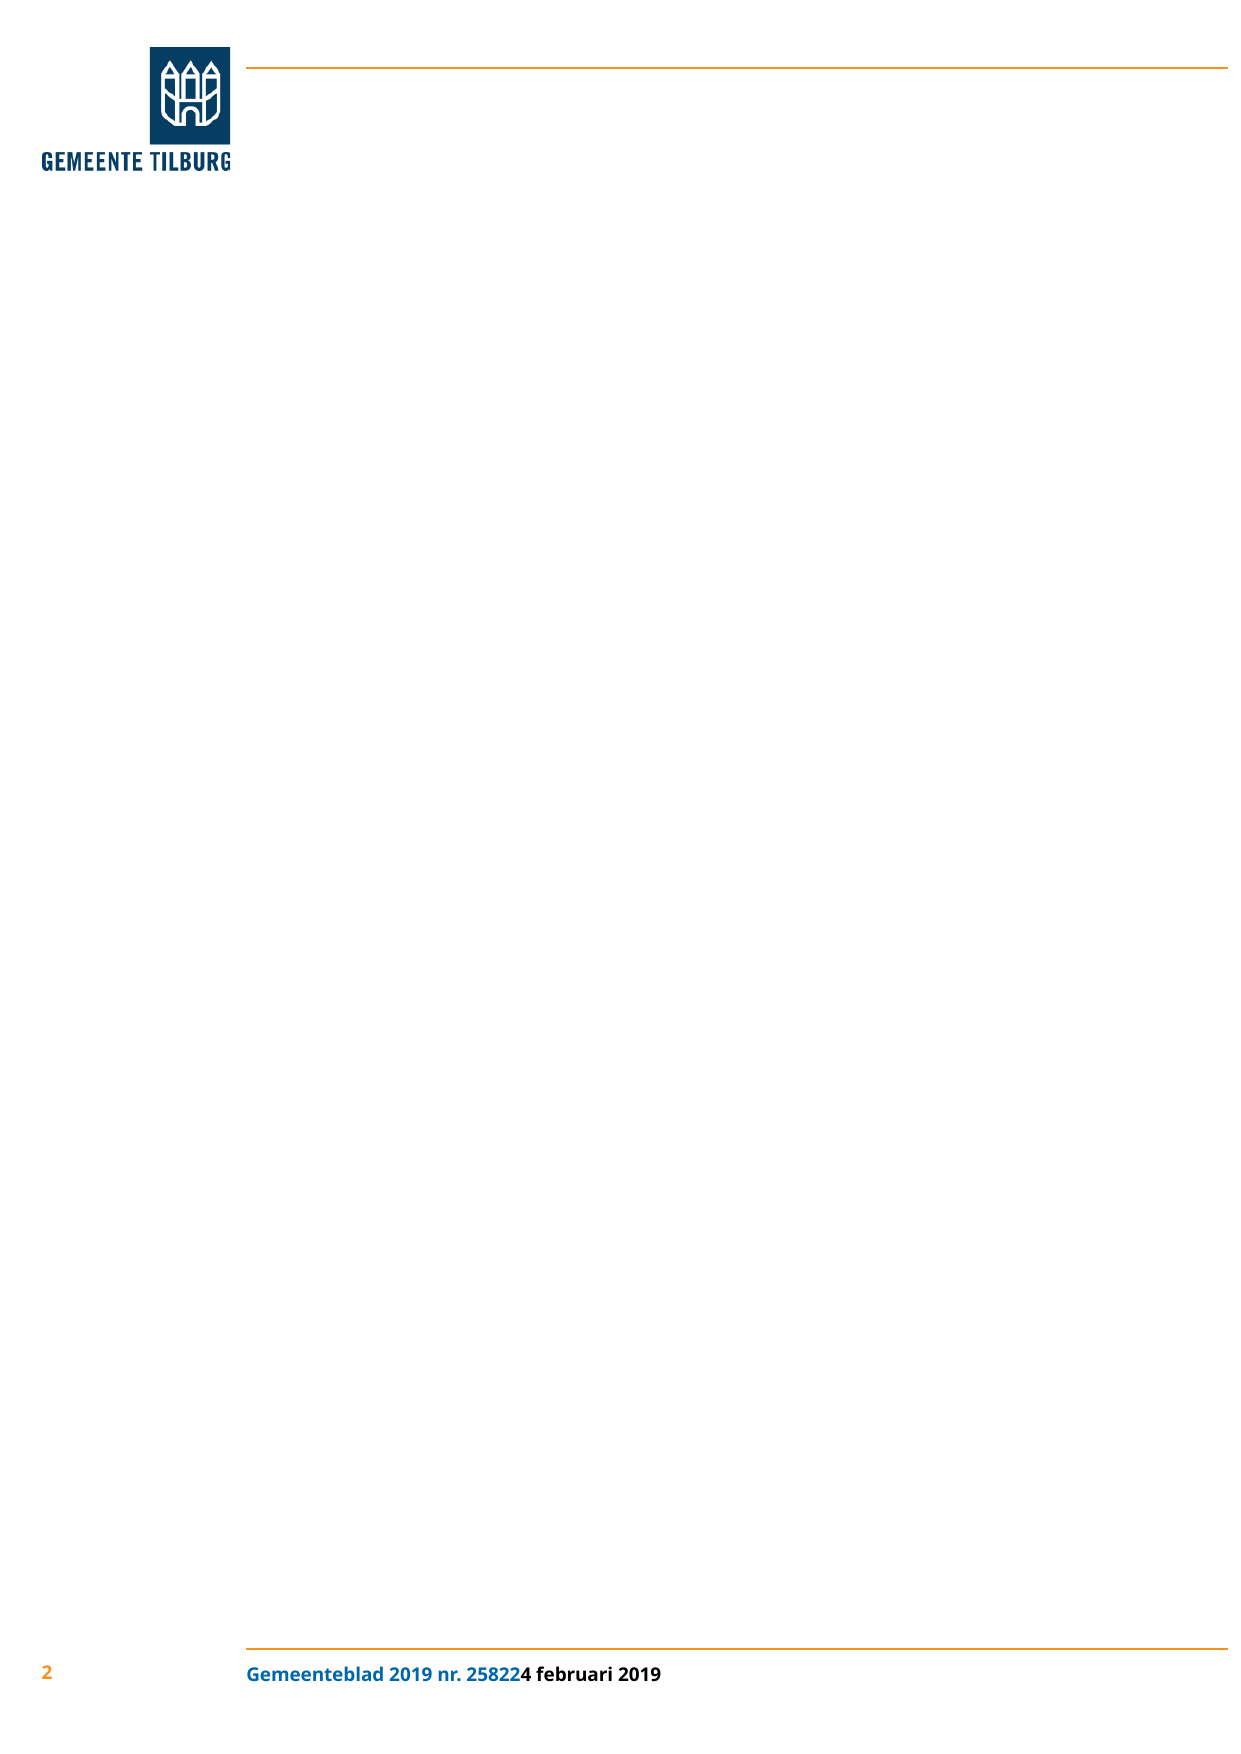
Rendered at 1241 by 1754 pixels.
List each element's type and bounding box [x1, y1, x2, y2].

picture [41, 47, 231, 172]
